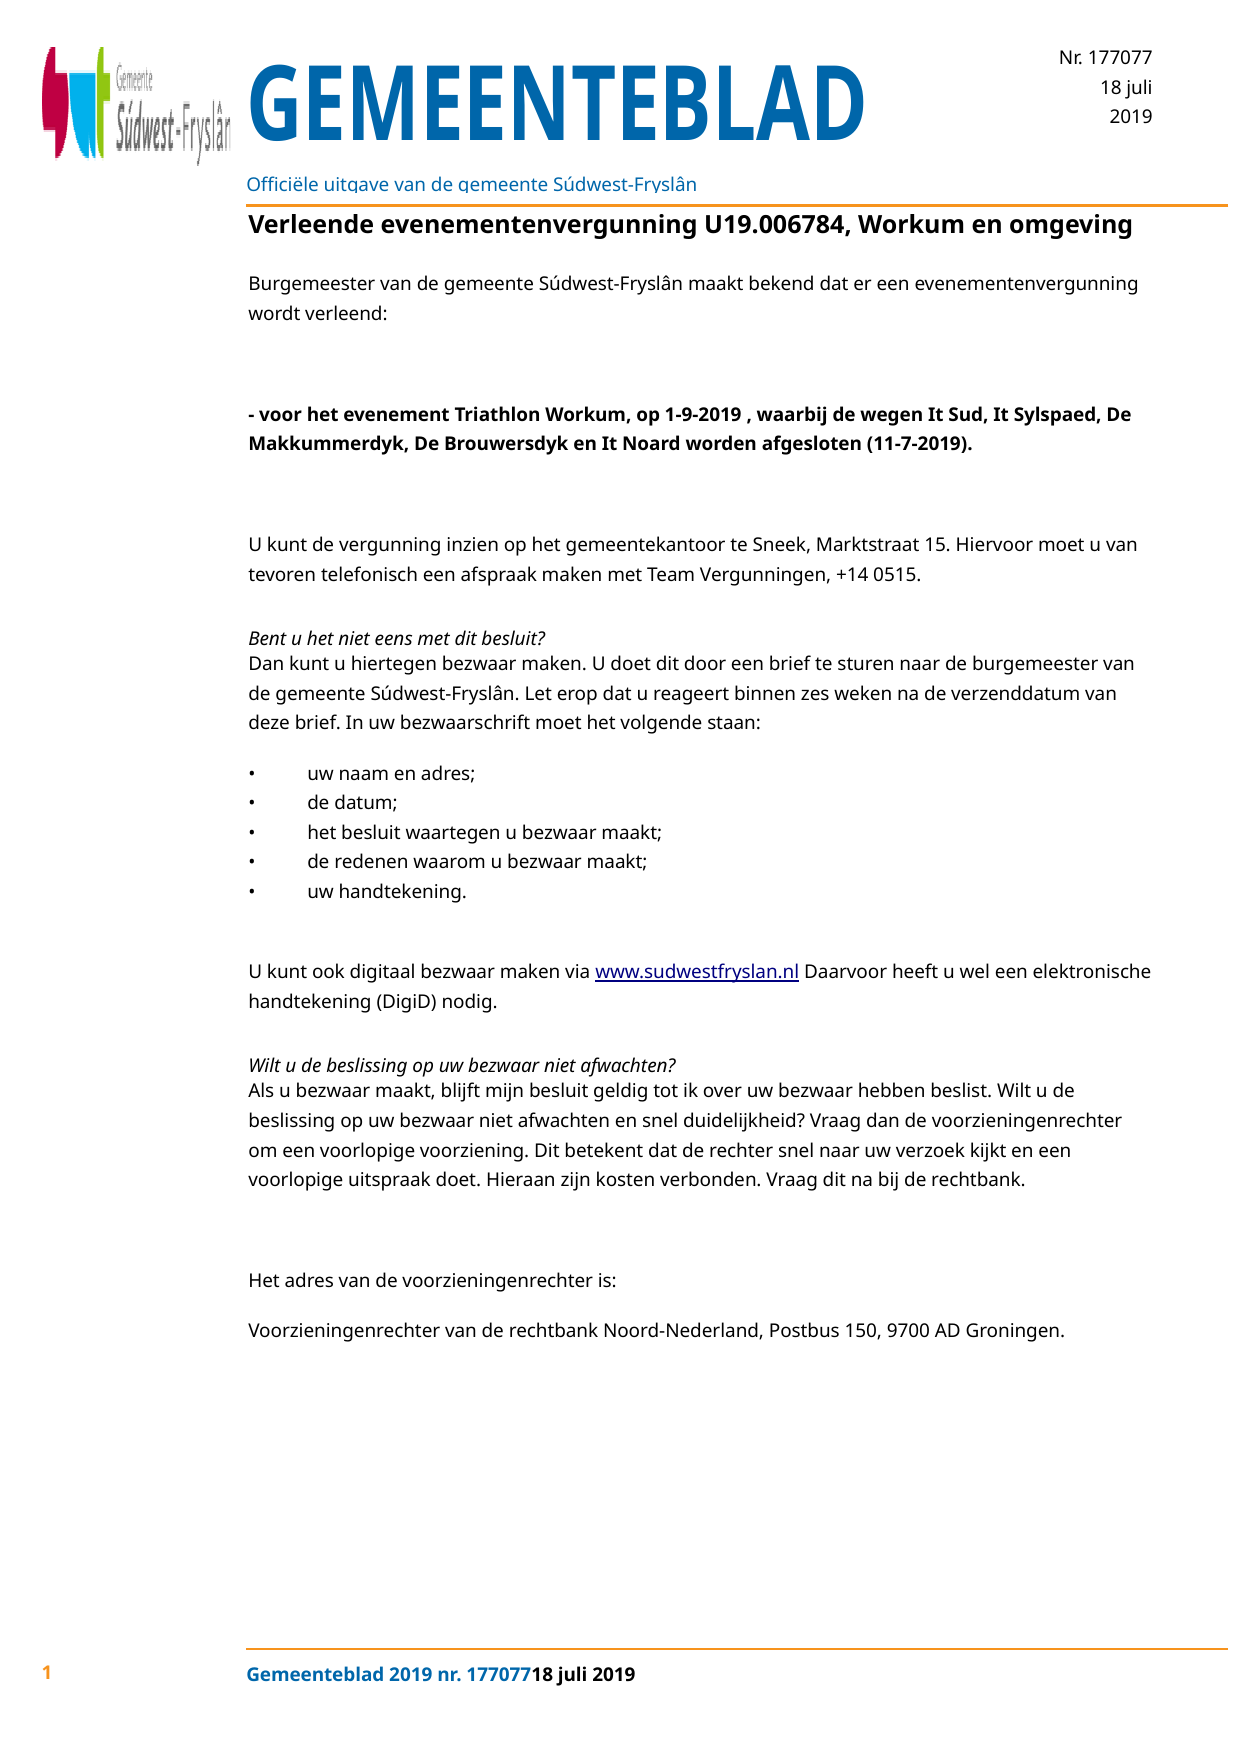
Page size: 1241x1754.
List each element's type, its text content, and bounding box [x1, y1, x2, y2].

list uw handtekening. [248, 878, 1152, 904]
list de redenen waarom u bezwaar maakt; [248, 849, 1152, 874]
text - voor het evenement Triathlon Workum, op 1-9-2019 , waarbij de wegen It Sud, It Sylspaed, De Makkummerdyk, De Brouwersdyk en It Noard worden afgesloten (11-7-2019). [248, 401, 1152, 456]
text Verleende evenementenvergunning U19.006784, Workum en omgeving [248, 207, 1152, 241]
text Het adres van de voorzieningenrechter is: [248, 1267, 1152, 1293]
list de datum; [248, 789, 1152, 815]
text Dan kunt u hiertegen bezwaar maken. U doet dit door een brief te sturen naar de burgemeester van de gemeente Súdwest-Fryslân. Let erop dat u reageert binnen zes weken na de verzenddatum van deze brief. In uw bezwaarschrift moet het volgende staan: [248, 650, 1152, 735]
text Wilt u de beslissing op uw bezwaar niet afwachten? [248, 1052, 1152, 1078]
text U kunt de vergunning inzien op het gemeentekantoor te Sneek, Marktstraat 15. Hiervoor moet u van tevoren telefonisch een afspraak maken met Team Vergunningen, +14 0515. [248, 531, 1152, 586]
text Als u bezwaar maakt, blijft mijn besluit geldig tot ik over uw bezwaar hebben beslist. Wilt u de beslissing op uw bezwaar niet afwachten en snel duidelijkheid? Vraag dan de voorzieningenrechter om een voorlopige voorziening. Dit betekent dat de rechter snel naar uw verzoek kijkt en een voorlopige uitspraak doet. Hieraan zijn kosten verbonden. Vraag dit na bij de rechtbank. [248, 1078, 1152, 1192]
list het besluit waartegen u bezwaar maakt; [248, 819, 1152, 845]
picture [41, 47, 231, 172]
list uw naam en adres; [248, 760, 1152, 786]
text Voorzieningenrechter van de rechtbank Noord-Nederland, Postbus 150, 9700 AD Groningen. [248, 1318, 1152, 1343]
text Bent u het niet eens met dit besluit? [248, 625, 1152, 650]
text U kunt ook digitaal bezwaar maken via www.sudwestfryslan.nl Daarvoor heeft u wel een elektronische handtekening (DigiD) nodig. [248, 958, 1152, 1014]
text Burgemeester van de gemeente Súdwest-Fryslân maakt bekend dat er een evenementenvergunning wordt verleend: [248, 270, 1152, 326]
